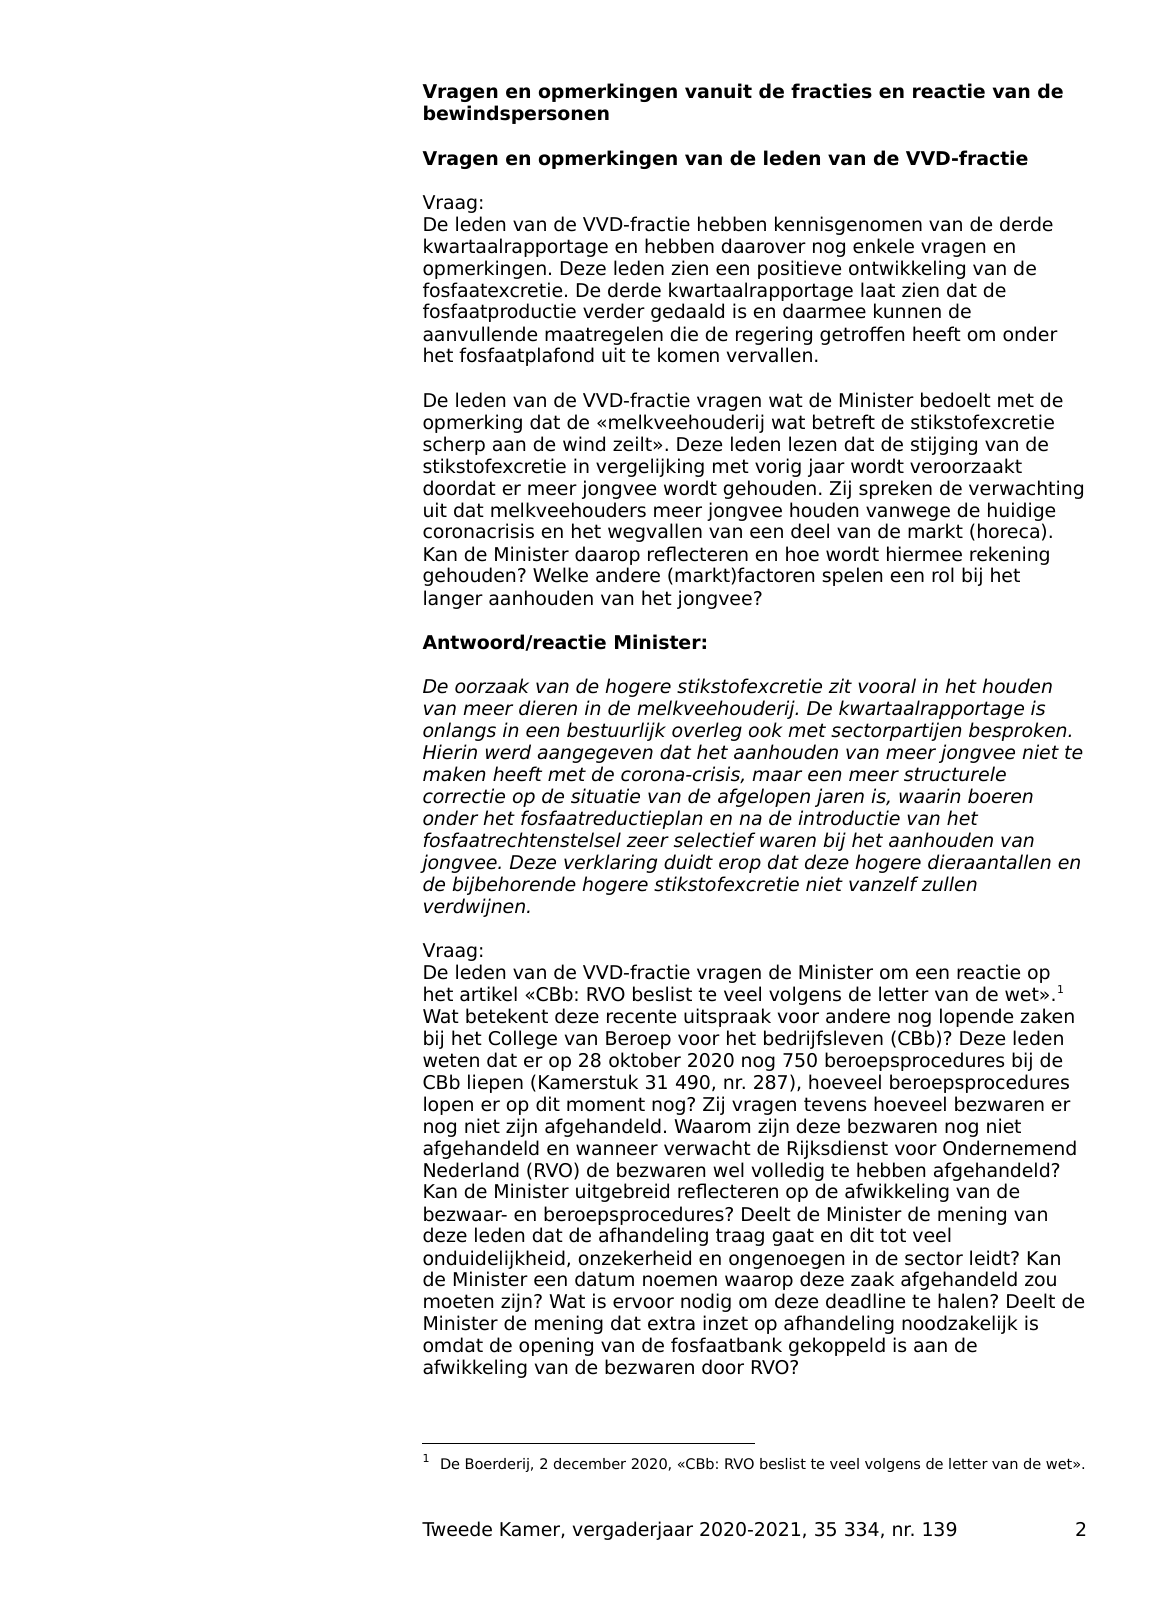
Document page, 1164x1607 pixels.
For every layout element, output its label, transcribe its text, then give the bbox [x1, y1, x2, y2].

text De leden van de VVD-fractie vragen wat de Minister bedoelt met de opmerking dat de «melkveehouderij wat betreft de stikstofexcretie scherp aan de wind zeilt». Deze leden lezen dat de stijging van de stikstofexcretie in vergelijking met vorig jaar wordt veroorzaakt doordat er meer jongvee wordt gehouden. Zij spreken de verwachting uit dat melkveehouders meer jongvee houden vanwege de huidige coronacrisis en het wegvallen van een deel van de markt (horeca). Kan de Minister daarop reflecteren en hoe wordt hiermee rekening gehouden? Welke andere (markt)factoren spelen een rol bij het langer aanhouden van het jongvee? [422, 389, 1087, 609]
text De leden van de VVD-fractie hebben kennisgenomen van de derde kwartaalrapportage en hebben daarover nog enkele vragen en opmerkingen. Deze leden zien een positieve ontwikkeling van de fosfaatexcretie. De derde kwartaalrapportage laat zien dat de fosfaatproductie verder gedaald is en daarmee kunnen de aanvullende maatregelen die de regering getroffen heeft om onder het fosfaatplafond uit te komen vervallen. [422, 213, 1087, 367]
text De Boerderij, 2 december 2020, «CBb: RVO beslist te veel volgens de letter van de wet». [422, 1452, 1087, 1474]
text De oorzaak van de hogere stikstofexcretie zit vooral in het houden van meer dieren in de melkveehouderij. De kwartaalrapportage is onlangs in een bestuurlijk overleg ook met sectorpartijen besproken. Hierin werd aangegeven dat het aanhouden van meer jongvee niet te maken heeft met de corona-crisis, maar een meer structurele correctie op de situatie van de afgelopen jaren is, waarin boeren onder het fosfaatreductieplan en na de introductie van het fosfaatrechtenstelsel zeer selectief waren bij het aanhouden van jongvee. Deze verklaring duidt erop dat deze hogere dieraantallen en de bijbehorende hogere stikstofexcretie niet vanzelf zullen verdwijnen. [422, 676, 1087, 917]
subtitle Vragen en opmerkingen vanuit de fracties en reactie van de bewindspersonen [422, 81, 1087, 125]
subtitle Antwoord/reactie Minister: [422, 632, 1087, 653]
text Vraag: [422, 192, 1087, 213]
text De leden van de VVD-fractie vragen de Minister om een reactie op het artikel «CBb: RVO beslist te veel volgens de letter van de wet». Wat betekent deze recente uitspraak voor andere nog lopende zaken bij het College van Beroep voor het bedrijfsleven (CBb)? Deze leden weten dat er op 28 oktober 2020 nog 750 beroepsprocedures bij de CBb liepen (Kamerstuk 31 490, nr. 287), hoeveel beroepsprocedures lopen er op dit moment nog? Zij vragen tevens hoeveel bezwaren er nog niet zijn afgehandeld. Waarom zijn deze bezwaren nog niet afgehandeld en wanneer verwacht de Rijksdienst voor Ondernemend Nederland (RVO) de bezwaren wel volledig te hebben afgehandeld? Kan de Minister uitgebreid reflecteren op de afwikkeling van de bezwaar- en beroepsprocedures? Deelt de Minister de mening van deze leden dat de afhandeling traag gaat en dit tot veel onduidelijkheid, onzekerheid en ongenoegen in de sector leidt? Kan de Minister een datum noemen waarop deze zaak afgehandeld zou moeten zijn? Wat is ervoor nodig om deze deadline te halen? Deelt de Minister de mening dat extra inzet op afhandeling noodzakelijk is omdat de opening van de fosfaatbank gekoppeld is aan de afwikkeling van de bezwaren door RVO? [422, 962, 1087, 1379]
text Vraag: [422, 940, 1087, 962]
subtitle Vragen en opmerkingen van de leden van de VVD-fractie [422, 147, 1087, 169]
